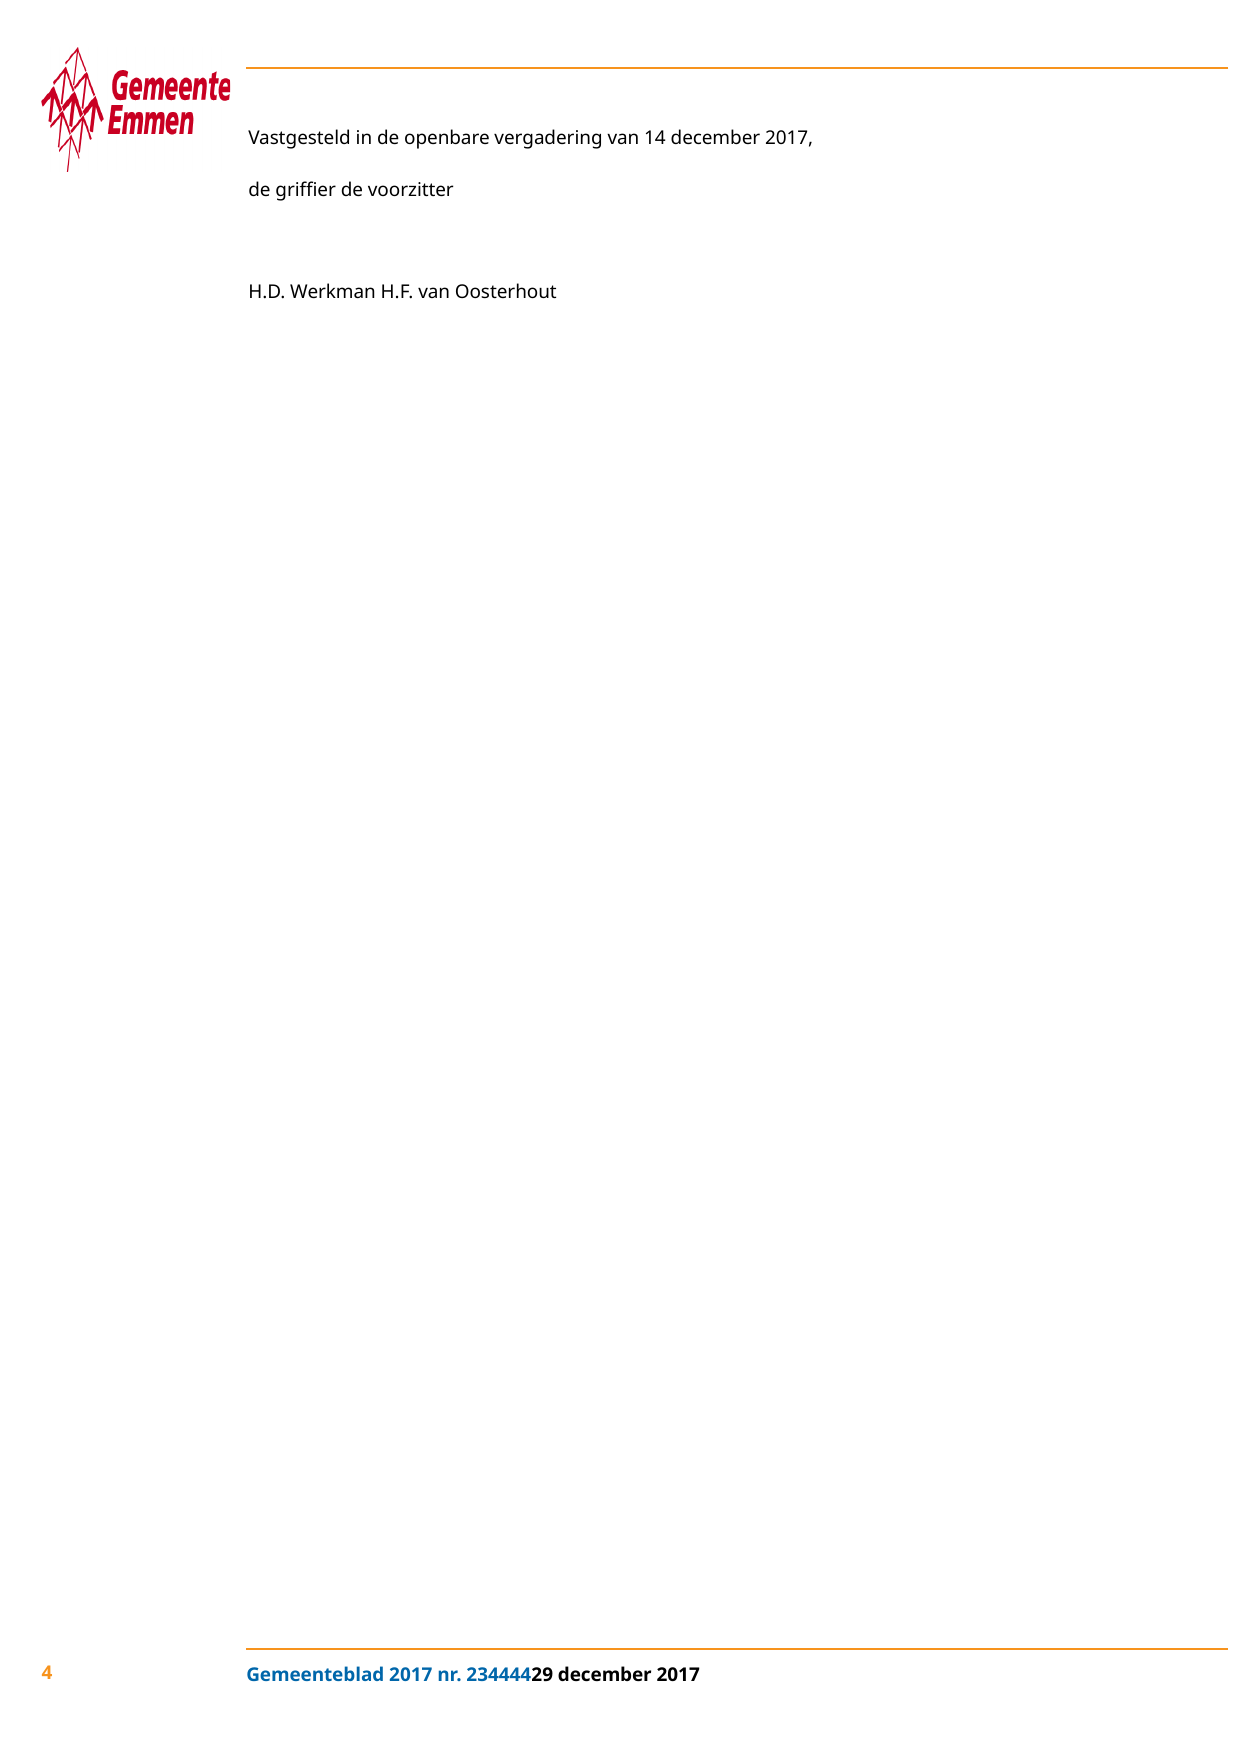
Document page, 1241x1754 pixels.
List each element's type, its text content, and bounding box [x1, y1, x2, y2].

text de griffier de voorzitter [248, 176, 1152, 202]
text Vastgesteld in de openbare vergadering van 14 december 2017, [248, 124, 1152, 150]
picture [41, 47, 231, 172]
text H.D. Werkman H.F. van Oosterhout [248, 279, 1152, 304]
